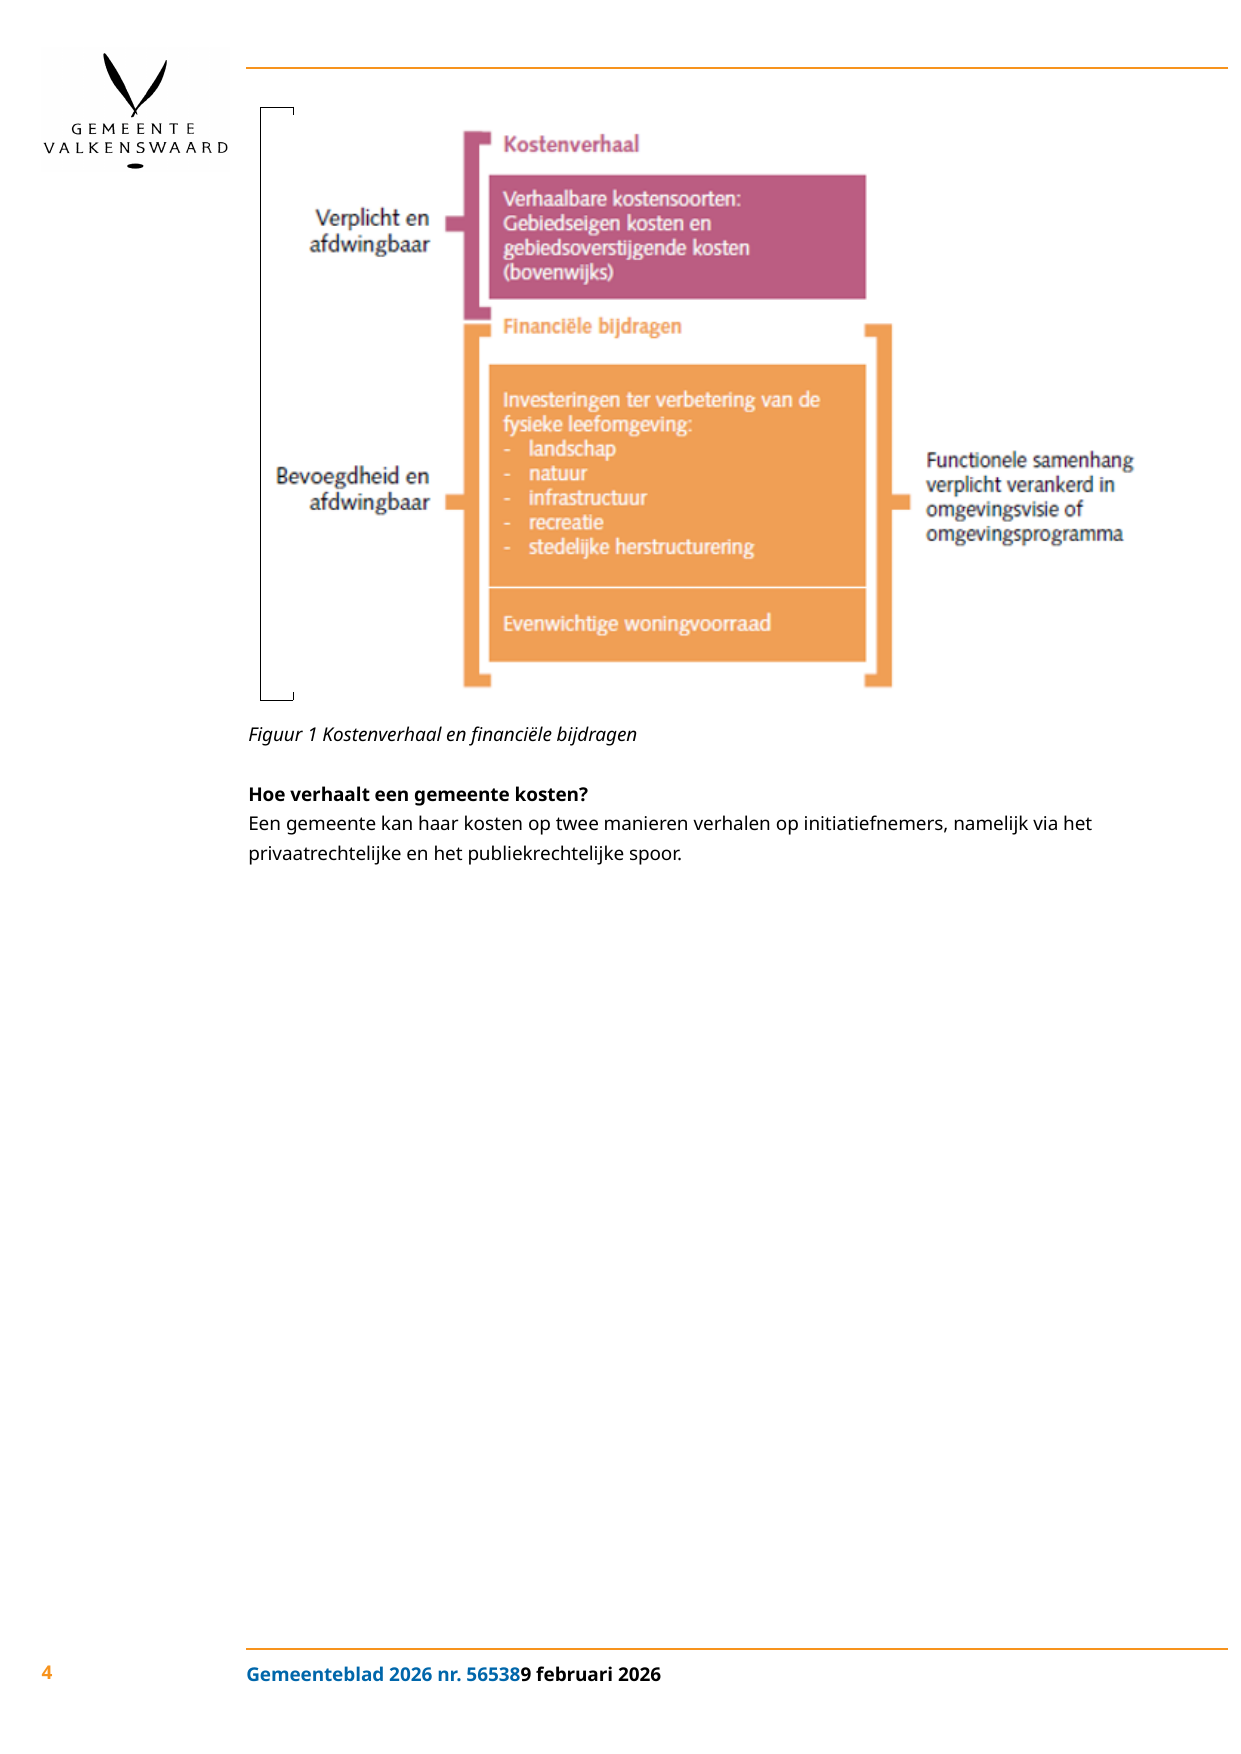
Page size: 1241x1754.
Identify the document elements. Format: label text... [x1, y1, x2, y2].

text Figuur 1 Kostenverhaal en financiële bijdragen [248, 722, 1152, 747]
picture [41, 47, 231, 172]
picture [268, 115, 1173, 692]
text Hoe verhaalt een gemeente kosten? [248, 781, 1152, 806]
text Een gemeente kan haar kosten op twee manieren verhalen op initiatiefnemers, namelijk via het privaatrechtelijke en het publiekrechtelijke spoor. [248, 810, 1152, 866]
